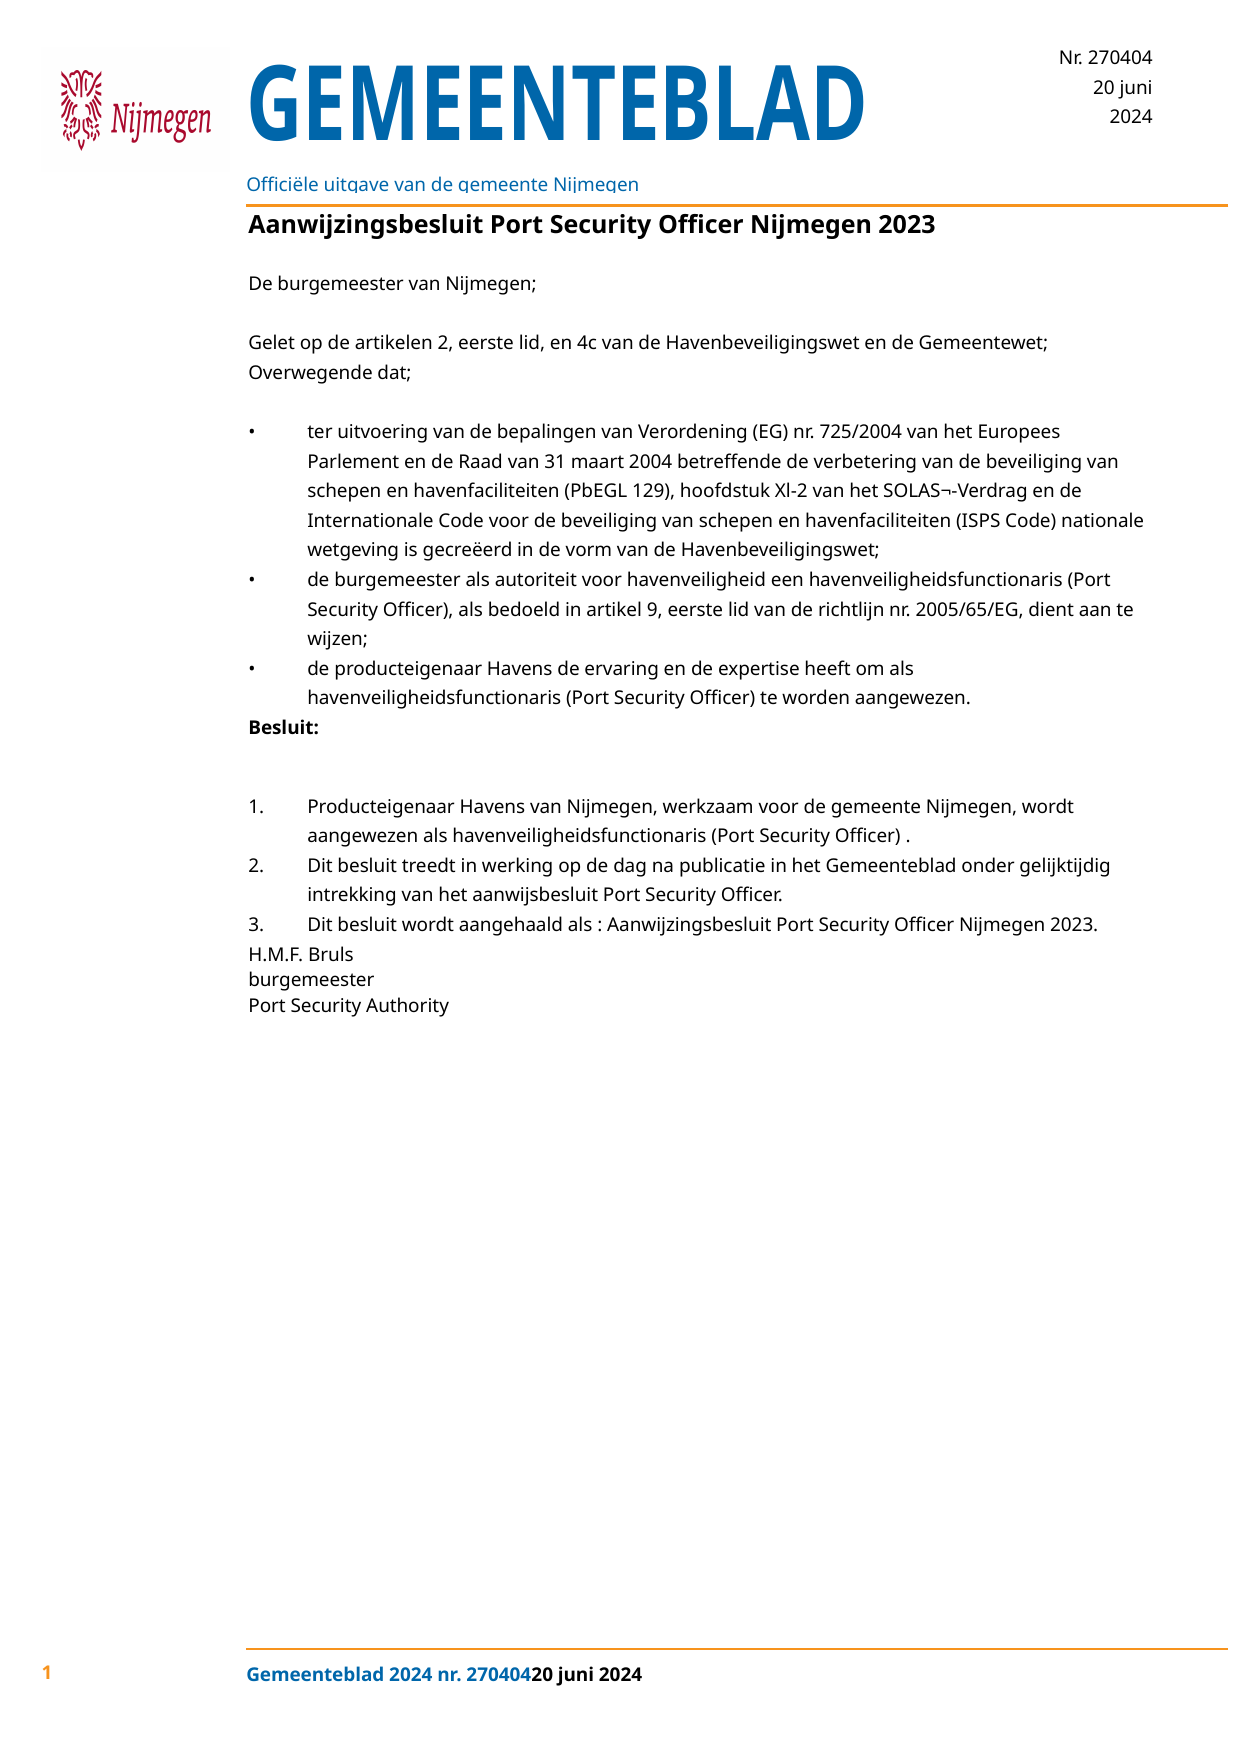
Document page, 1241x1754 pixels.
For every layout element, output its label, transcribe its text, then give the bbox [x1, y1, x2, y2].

text Port Security Authority [248, 992, 1152, 1018]
list de producteigenaar Havens de ervaring en de expertise heeft om als havenveiligheidsfunctionaris (Port Security Officer) te worden aangewezen. [248, 655, 1152, 710]
text burgemeester [248, 967, 1152, 992]
list Dit besluit wordt aangehaald als : Aanwijzingsbesluit Port Security Officer Nijmegen 2023. [248, 911, 1152, 937]
text De burgemeester van Nijmegen; [248, 270, 1152, 296]
list de burgemeester als autoriteit voor havenveiligheid een havenveiligheidsfunctionaris (Port Security Officer), als bedoeld in artikel 9, eerste lid van de richtlijn nr. 2005/65/EG, dient aan te wijzen; [248, 566, 1152, 651]
text Besluit: [248, 714, 1152, 740]
list Dit besluit treedt in werking op de dag na publicatie in het Gemeenteblad onder gelijktijdig intrekking van het aanwijsbesluit Port Security Officer. [248, 852, 1152, 907]
text Aanwijzingsbesluit Port Security Officer Nijmegen 2023 [248, 207, 1152, 241]
text H.M.F. Bruls [248, 941, 1152, 967]
picture [41, 47, 231, 172]
text Gelet op de artikelen 2, eerste lid, en 4c van de Havenbeveiligingswet en de Gemeentewet; Overwegende dat; [248, 329, 1152, 385]
list ter uitvoering van de bepalingen van Verordening (EG) nr. 725/2004 van het Europees Parlement en de Raad van 31 maart 2004 betreffende de verbetering van de beveiliging van schepen en havenfaciliteiten (PbEGL 129), hoofdstuk Xl-2 van het SOLAS¬-Verdrag en de Internationale Code voor de beveiliging van schepen en havenfaciliteiten (ISPS Code) nationale wetgeving is gecreëerd in de vorm van de Havenbeveiligingswet; [248, 418, 1152, 562]
list Producteigenaar Havens van Nijmegen, werkzaam voor de gemeente Nijmegen, wordt aangewezen als havenveiligheidsfunctionaris (Port Security Officer) . [248, 793, 1152, 848]
